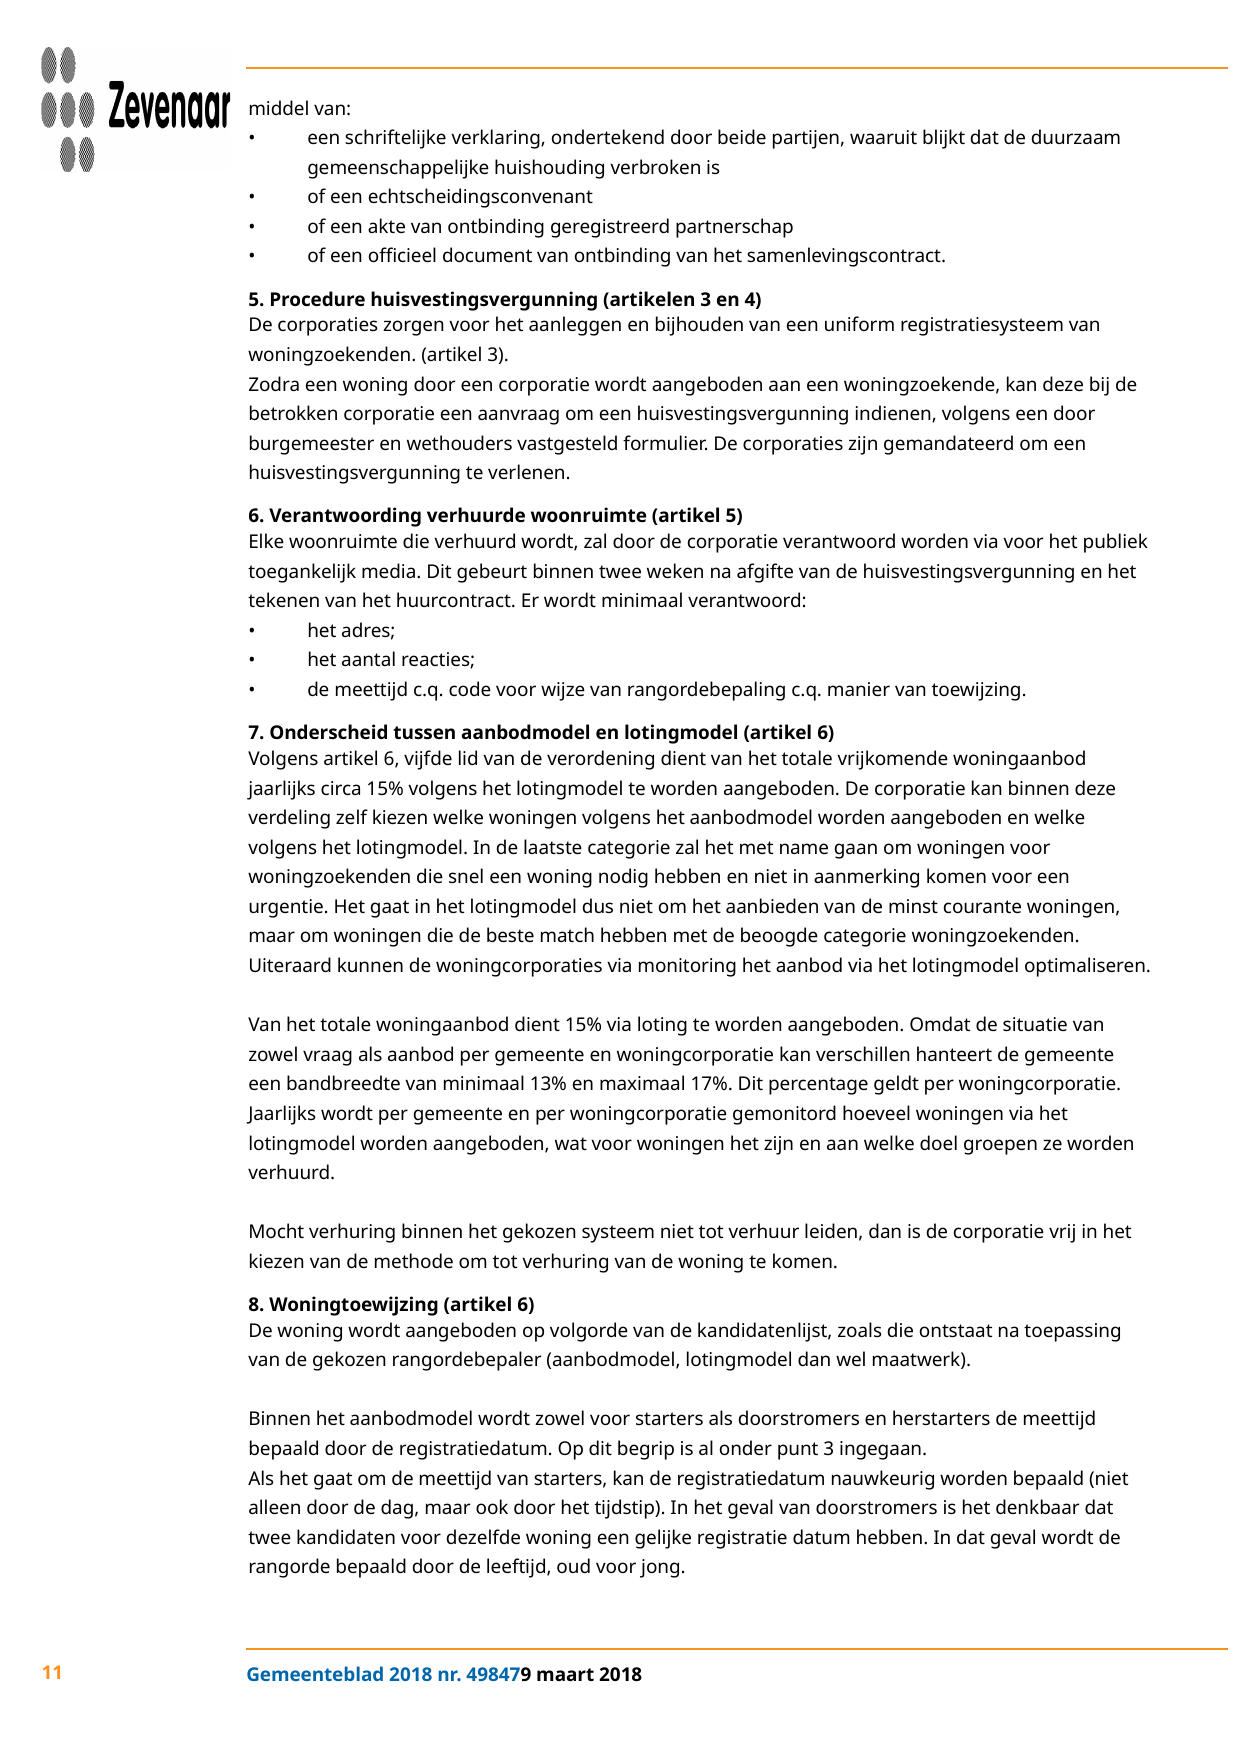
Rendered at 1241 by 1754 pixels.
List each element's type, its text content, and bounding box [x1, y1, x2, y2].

list de meettijd c.q. code voor wijze van rangordebepaling c.q. manier van toewijzing. [248, 676, 1152, 702]
text De woning wordt aangeboden op volgorde van de kandidatenlijst, zoals die ontstaat na toepassing van de gekozen rangordebepaler (aanbodmodel, lotingmodel dan wel maatwerk). [248, 1317, 1152, 1372]
text Elke woonruimte die verhuurd wordt, zal door de corporatie verantwoord worden via voor het publiek toegankelijk media. Dit gebeurt binnen twee weken na afgifte van de huisvestingsvergunning en het tekenen van het huurcontract. Er wordt minimaal verantwoord: [248, 528, 1152, 613]
text 6. Verantwoording verhuurde woonruimte (artikel 5) [248, 503, 1152, 528]
text Volgens artikel 6, vijfde lid van de verordening dient van het totale vrijkomende woningaanbod jaarlijks circa 15% volgens het lotingmodel te worden aangeboden. De corporatie kan binnen deze verdeling zelf kiezen welke woningen volgens het aanbodmodel worden aangeboden en welke volgens het lotingmodel. In de laatste categorie zal het met name gaan om woningen voor woningzoekenden die snel een woning nodig hebben en niet in aanmerking komen voor een urgentie. Het gaat in het lotingmodel dus niet om het aanbieden van de minst courante woningen, maar om woningen die de beste match hebben met de beoogde categorie woningzoekenden. Uiteraard kunnen de woningcorporaties via monitoring het aanbod via het lotingmodel optimaliseren. [248, 745, 1152, 978]
text middel van: [248, 95, 1152, 121]
list of een echtscheidingsconvenant [248, 183, 1152, 209]
list of een akte van ontbinding geregistreerd partnerschap [248, 213, 1152, 239]
text Zodra een woning door een corporatie wordt aangeboden aan een woningzoekende, kan deze bij de betrokken corporatie een aanvraag om een huisvestingsvergunning indienen, volgens een door burgemeester en wethouders vastgesteld formulier. De corporaties zijn gemandateerd om een huisvestingsvergunning te verlenen. [248, 371, 1152, 485]
text 5. Procedure huisvestingsvergunning (artikelen 3 en 4) [248, 286, 1152, 312]
text Als het gaat om de meettijd van starters, kan de registratiedatum nauwkeurig worden bepaald (niet alleen door de dag, maar ook door het tijdstip). In het geval van doorstromers is het denkbaar dat twee kandidaten voor dezelfde woning een gelijke registratie datum hebben. In dat geval wordt de rangorde bepaald door de leeftijd, oud voor jong. [248, 1465, 1152, 1579]
text 8. Woningtoewijzing (artikel 6) [248, 1291, 1152, 1317]
text Mocht verhuring binnen het gekozen systeem niet tot verhuur leiden, dan is de corporatie vrij in het kiezen van de methode om tot verhuring van de woning te komen. [248, 1218, 1152, 1274]
text De corporaties zorgen voor het aanleggen en bijhouden van een uniform registratiesysteem van woningzoekenden. (artikel 3). [248, 312, 1152, 367]
text Van het totale woningaanbod dient 15% via loting te worden aangeboden. Omdat de situatie van zowel vraag als aanbod per gemeente en woningcorporatie kan verschillen hanteert de gemeente een bandbreedte van minimaal 13% en maximaal 17%. Dit percentage geldt per woningcorporatie. Jaarlijks wordt per gemeente en per woningcorporatie gemonitord hoeveel woningen via het lotingmodel worden aangeboden, wat voor woningen het zijn en aan welke doel groepen ze worden verhuurd. [248, 1011, 1152, 1185]
picture [41, 47, 231, 172]
text Binnen het aanbodmodel wordt zowel voor starters als doorstromers en herstarters de meettijd bepaald door de registratiedatum. Op dit begrip is al onder punt 3 ingegaan. [248, 1406, 1152, 1461]
list het adres; [248, 617, 1152, 643]
list of een officieel document van ontbinding van het samenlevingscontract. [248, 243, 1152, 268]
list het aantal reacties; [248, 647, 1152, 672]
list een schriftelijke verklaring, ondertekend door beide partijen, waaruit blijkt dat de duurzaam gemeenschappelijke huishouding verbroken is [248, 124, 1152, 180]
text 7. Onderscheid tussen aanbodmodel en lotingmodel (artikel 6) [248, 719, 1152, 745]
